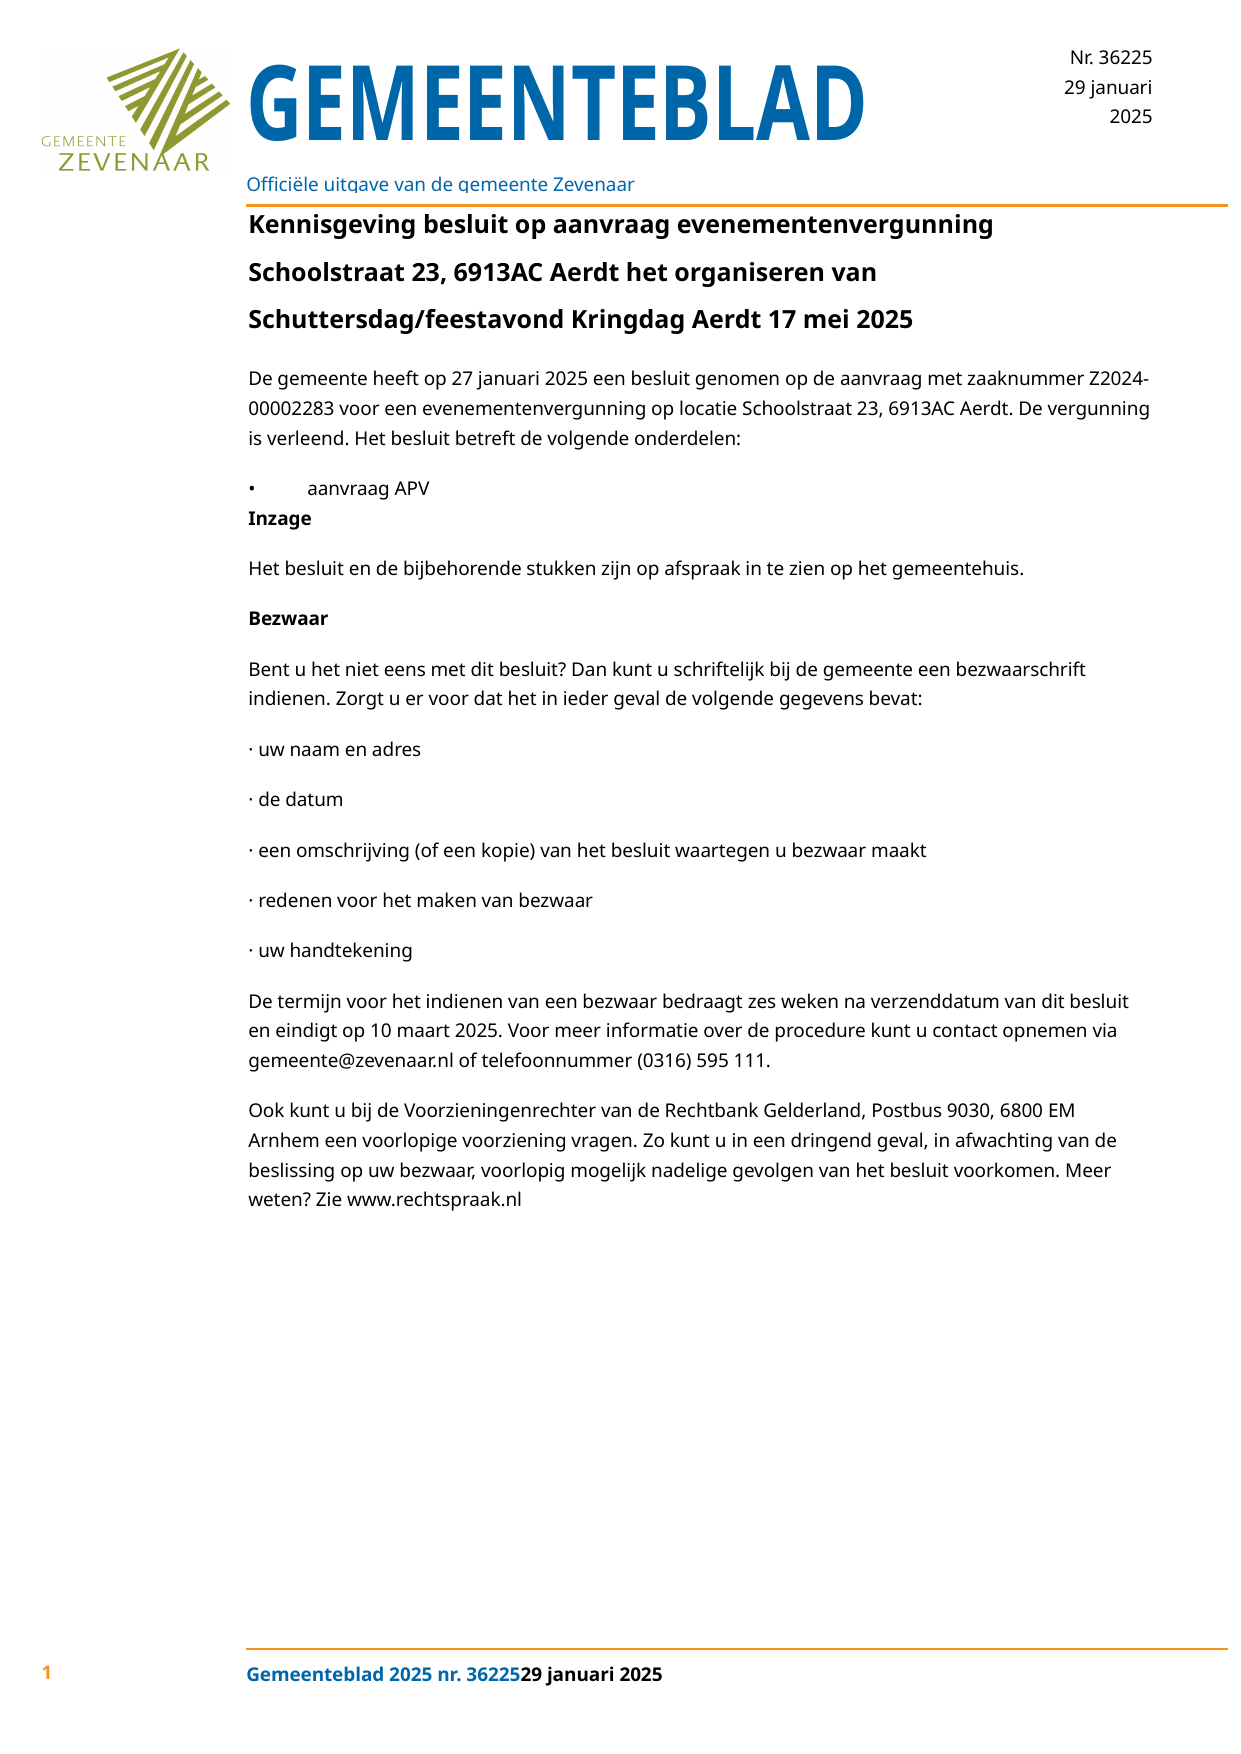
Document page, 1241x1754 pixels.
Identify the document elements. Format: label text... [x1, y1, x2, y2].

text Kennisgeving besluit op aanvraag evenementenvergunning Schoolstraat 23, 6913AC Aerdt het organiseren van Schuttersdag/feestavond Kringdag Aerdt 17 mei 2025 [248, 207, 1152, 336]
text Bent u het niet eens met dit besluit? Dan kunt u schriftelijk bij de gemeente een bezwaarschrift indienen. Zorgt u er voor dat het in ieder geval de volgende gegevens bevat: [248, 656, 1152, 711]
text Inzage [248, 505, 1152, 530]
picture [41, 47, 231, 172]
text · redenen voor het maken van bezwaar [248, 887, 1152, 913]
text Het besluit en de bijbehorende stukken zijn op afspraak in te zien op het gemeentehuis. [248, 555, 1152, 581]
text · de datum [248, 786, 1152, 812]
text De termijn voor het indienen van een bezwaar bedraagt zes weken na verzenddatum van dit besluit en eindigt op 10 maart 2025. Voor meer informatie over de procedure kunt u contact opnemen via gemeente@zevenaar.nl of telefoonnummer (0316) 595 111. [248, 988, 1152, 1073]
text Ook kunt u bij de Voorzieningenrechter van de Rechtbank Gelderland, Postbus 9030, 6800 EM Arnhem een voorlopige voorziening vragen. Zo kunt u in een dringend geval, in afwachting van de beslissing op uw bezwaar, voorlopig mogelijk nadelige gevolgen van het besluit voorkomen. Meer weten? Zie www.rechtspraak.nl [248, 1098, 1152, 1212]
text · een omschrijving (of een kopie) van het besluit waartegen u bezwaar maakt [248, 837, 1152, 862]
text · uw naam en adres [248, 736, 1152, 762]
list aanvraag APV [248, 475, 1152, 501]
text Bezwaar [248, 606, 1152, 631]
text De gemeente heeft op 27 januari 2025 een besluit genomen op de aanvraag met zaaknummer Z2024-00002283 voor een evenementenvergunning op locatie Schoolstraat 23, 6913AC Aerdt. De vergunning is verleend. Het besluit betreft de volgende onderdelen: [248, 366, 1152, 450]
text · uw handtekening [248, 938, 1152, 963]
